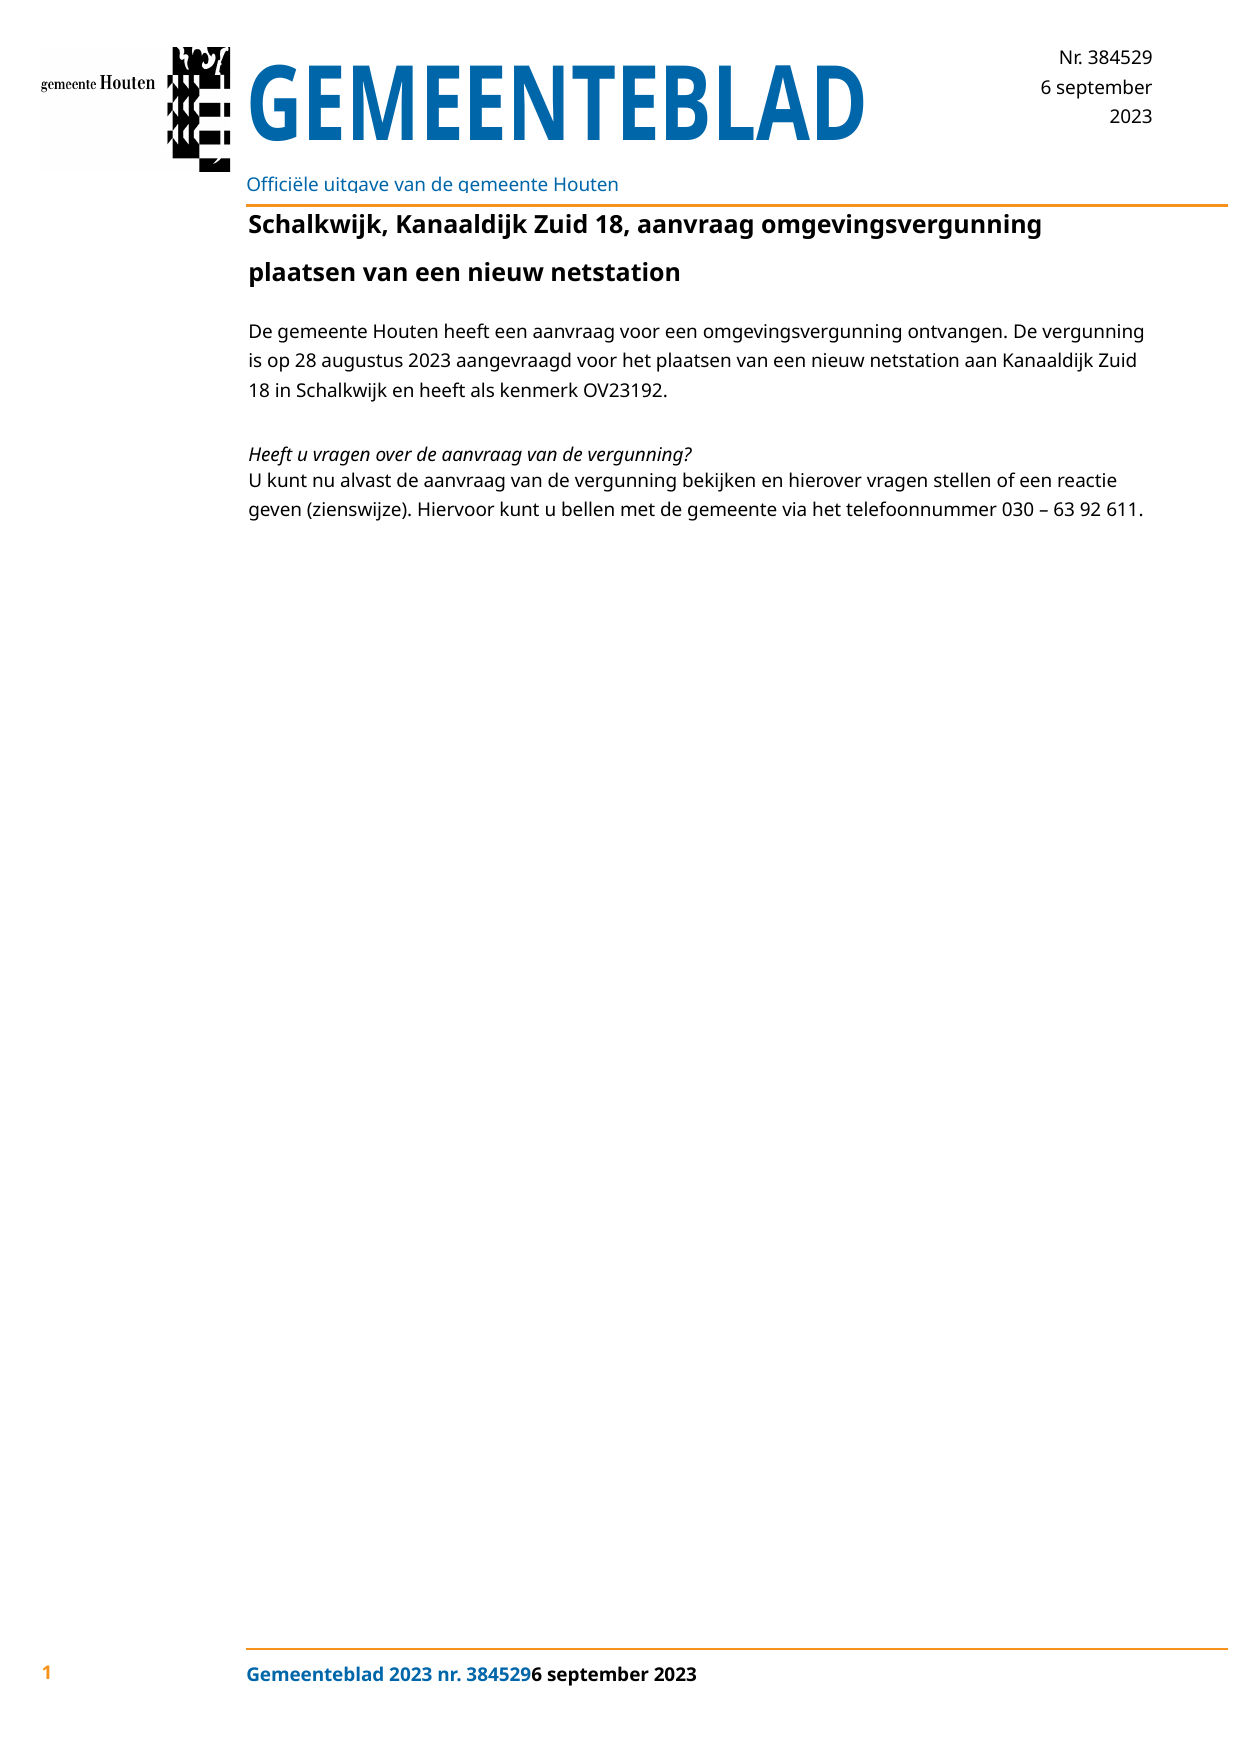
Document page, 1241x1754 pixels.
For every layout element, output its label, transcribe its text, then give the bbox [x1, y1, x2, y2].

text De gemeente Houten heeft een aanvraag voor een omgevingsvergunning ontvangen. De vergunning is op 28 augustus 2023 aangevraagd voor het plaatsen van een nieuw netstation aan Kanaaldijk Zuid 18 in Schalkwijk en heeft als kenmerk OV23192. [248, 318, 1152, 403]
text U kunt nu alvast de aanvraag van de vergunning bekijken en hierover vragen stellen of een reactie geven (zienswijze). Hiervoor kunt u bellen met de gemeente via het telefoonnummer 030 – 63 92 611. [248, 467, 1152, 522]
text Heeft u vragen over de aanvraag van de vergunning? [248, 441, 1152, 467]
text Schalkwijk, Kanaaldijk Zuid 18, aanvraag omgevingsvergunning plaatsen van een nieuw netstation [248, 207, 1152, 288]
picture [41, 47, 231, 172]
